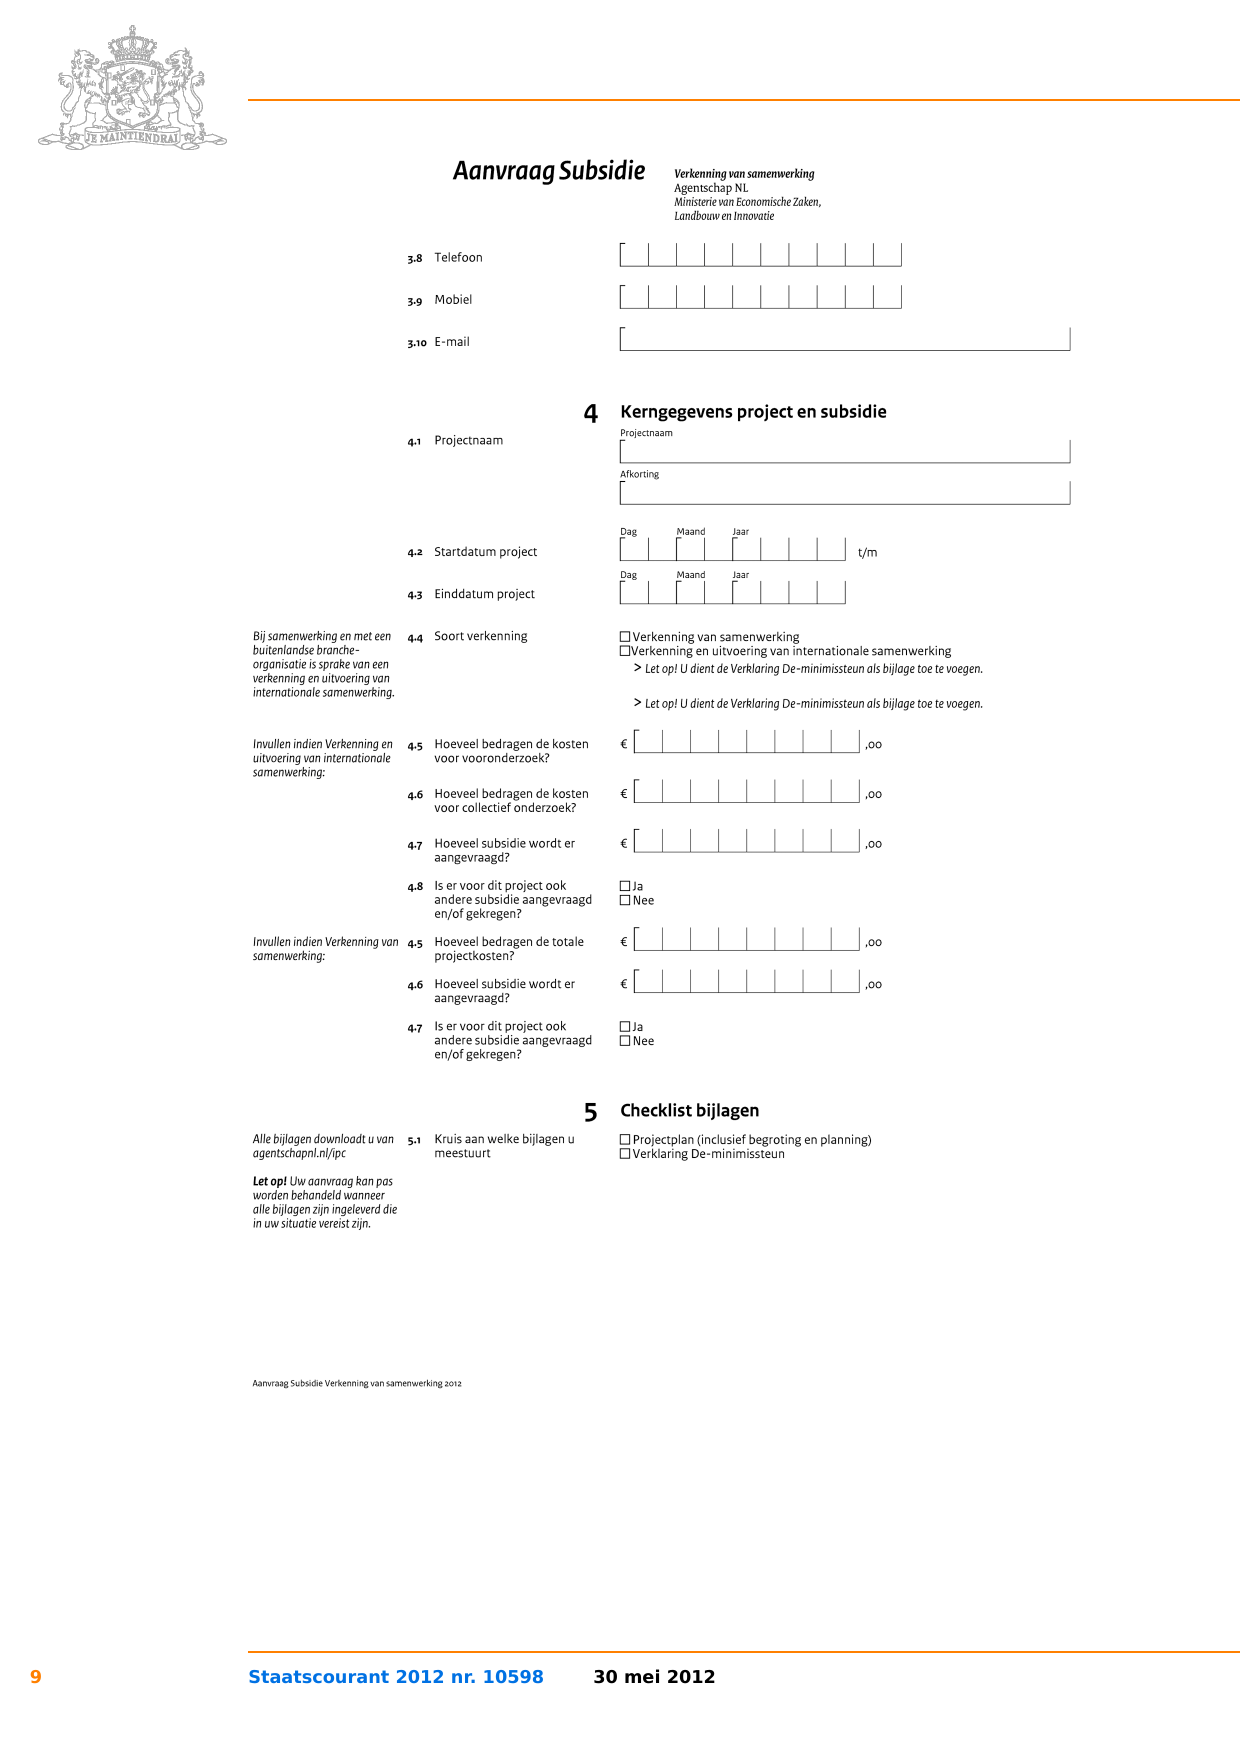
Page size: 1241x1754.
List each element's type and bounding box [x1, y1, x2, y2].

picture [248, 151, 1075, 1392]
picture [38, 25, 227, 150]
